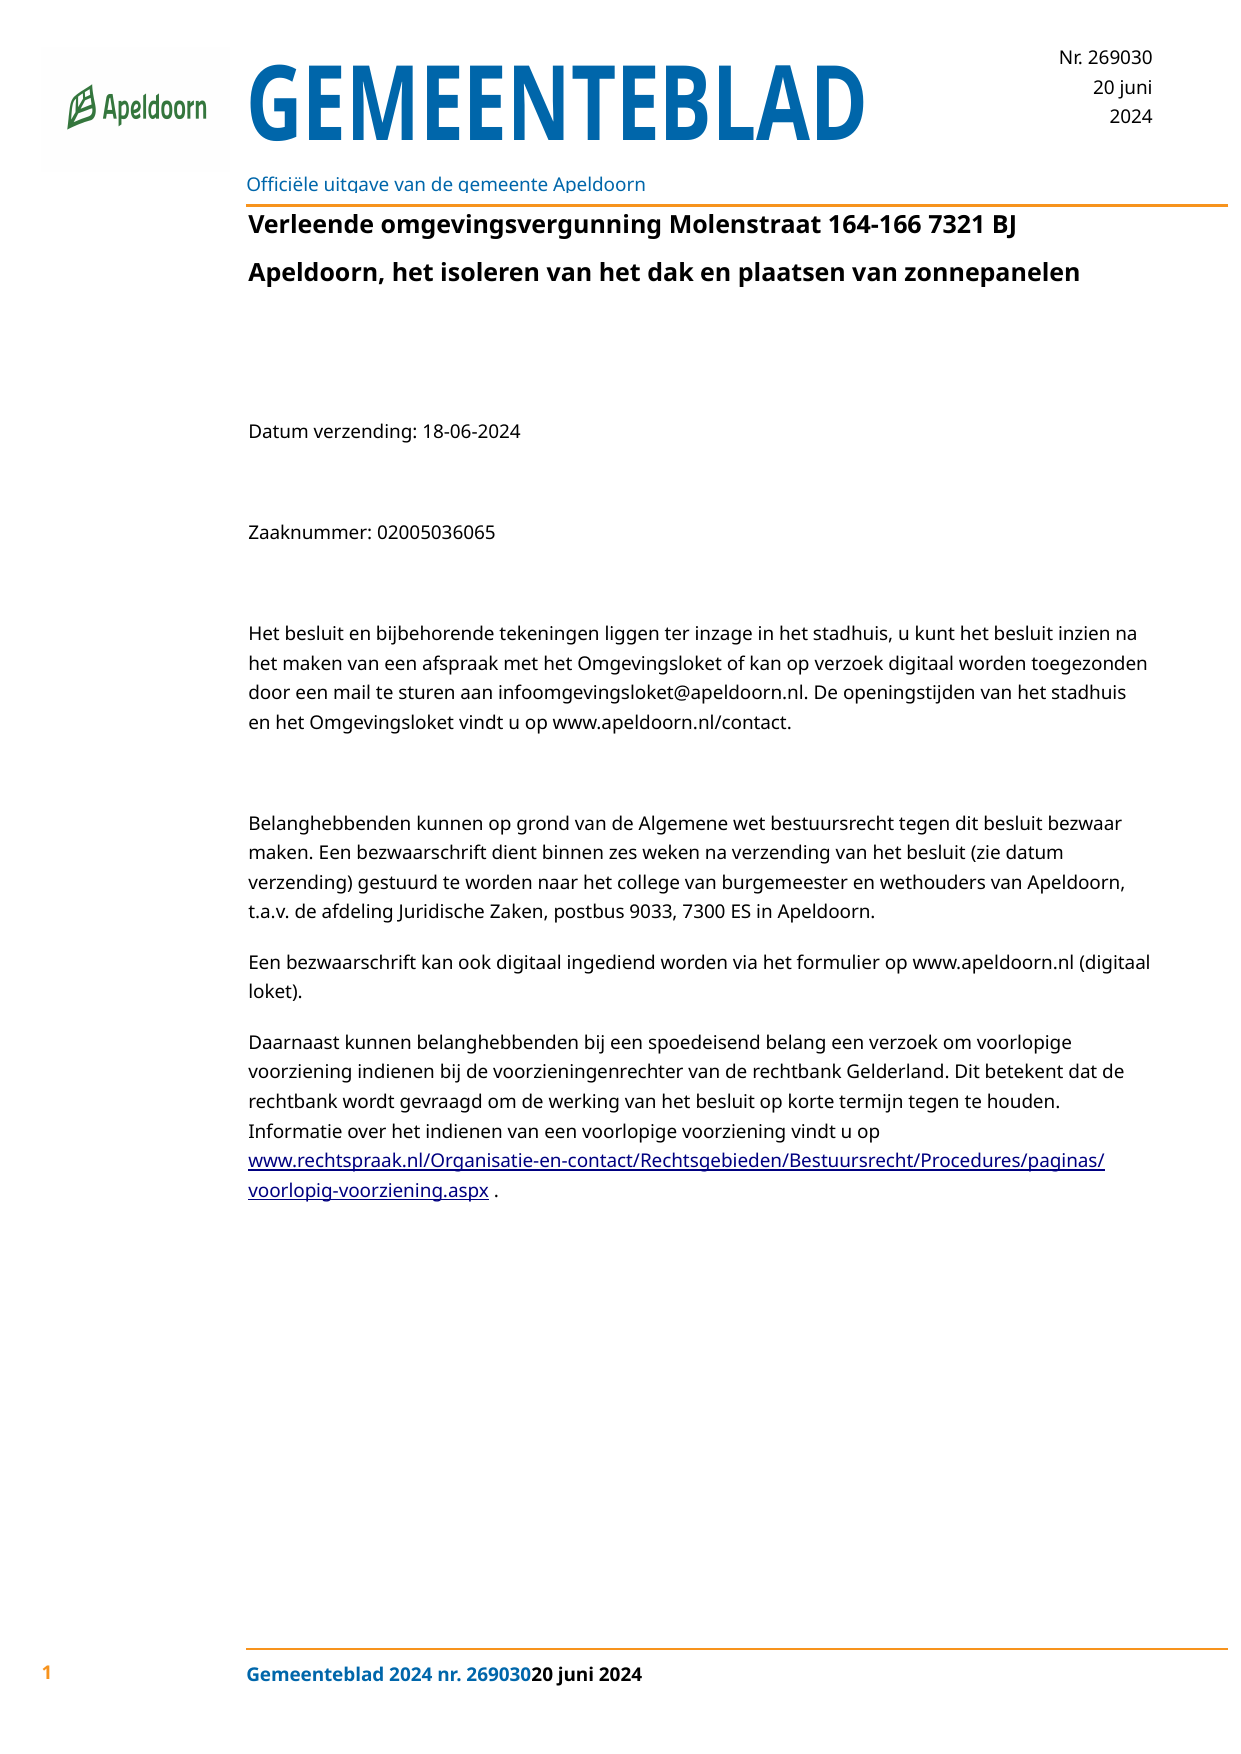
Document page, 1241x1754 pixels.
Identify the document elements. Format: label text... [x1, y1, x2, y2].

text Het besluit en bijbehorende tekeningen liggen ter inzage in het stadhuis, u kunt het besluit inzien na het maken van een afspraak met het Omgevingsloket of kan op verzoek digitaal worden toegezonden door een mail te sturen aan infoomgevingsloket@apeldoorn.nl. De openingstijden van het stadhuis en het Omgevingsloket vindt u op www.apeldoorn.nl/contact. [248, 620, 1152, 735]
text Zaaknummer: 02005036065 [248, 519, 1152, 545]
text Belanghebbenden kunnen op grond van de Algemene wet bestuursrecht tegen dit besluit bezwaar maken. Een bezwaarschrift dient binnen zes weken na verzending van het besluit (zie datum verzending) gestuurd te worden naar het college van burgemeester en wethouders van Apeldoorn, t.a.v. de afdeling Juridische Zaken, postbus 9033, 7300 ES in Apeldoorn. [248, 810, 1152, 924]
text Verleende omgevingsvergunning Molenstraat 164-166 7321 BJ Apeldoorn, het isoleren van het dak en plaatsen van zonnepanelen [248, 207, 1152, 288]
text Een bezwaarschrift kan ook digitaal ingediend worden via het formulier op www.apeldoorn.nl (digitaal loket). [248, 949, 1152, 1004]
text Daarnaast kunnen belanghebbenden bij een spoedeisend belang een verzoek om voorlopige voorziening indienen bij de voorzieningenrechter van de rechtbank Gelderland. Dit betekent dat de rechtbank wordt gevraagd om de werking van het besluit op korte termijn tegen te houden. Informatie over het indienen van een voorlopige voorziening vindt u op www.rechtspraak.nl/Organisatie-en-contact/Rechtsgebieden/Bestuursrecht/Procedures/paginas/voorlopig-voorziening.aspx . [248, 1029, 1152, 1203]
picture [41, 47, 231, 172]
text Datum verzending: 18-06-2024 [248, 419, 1152, 444]
